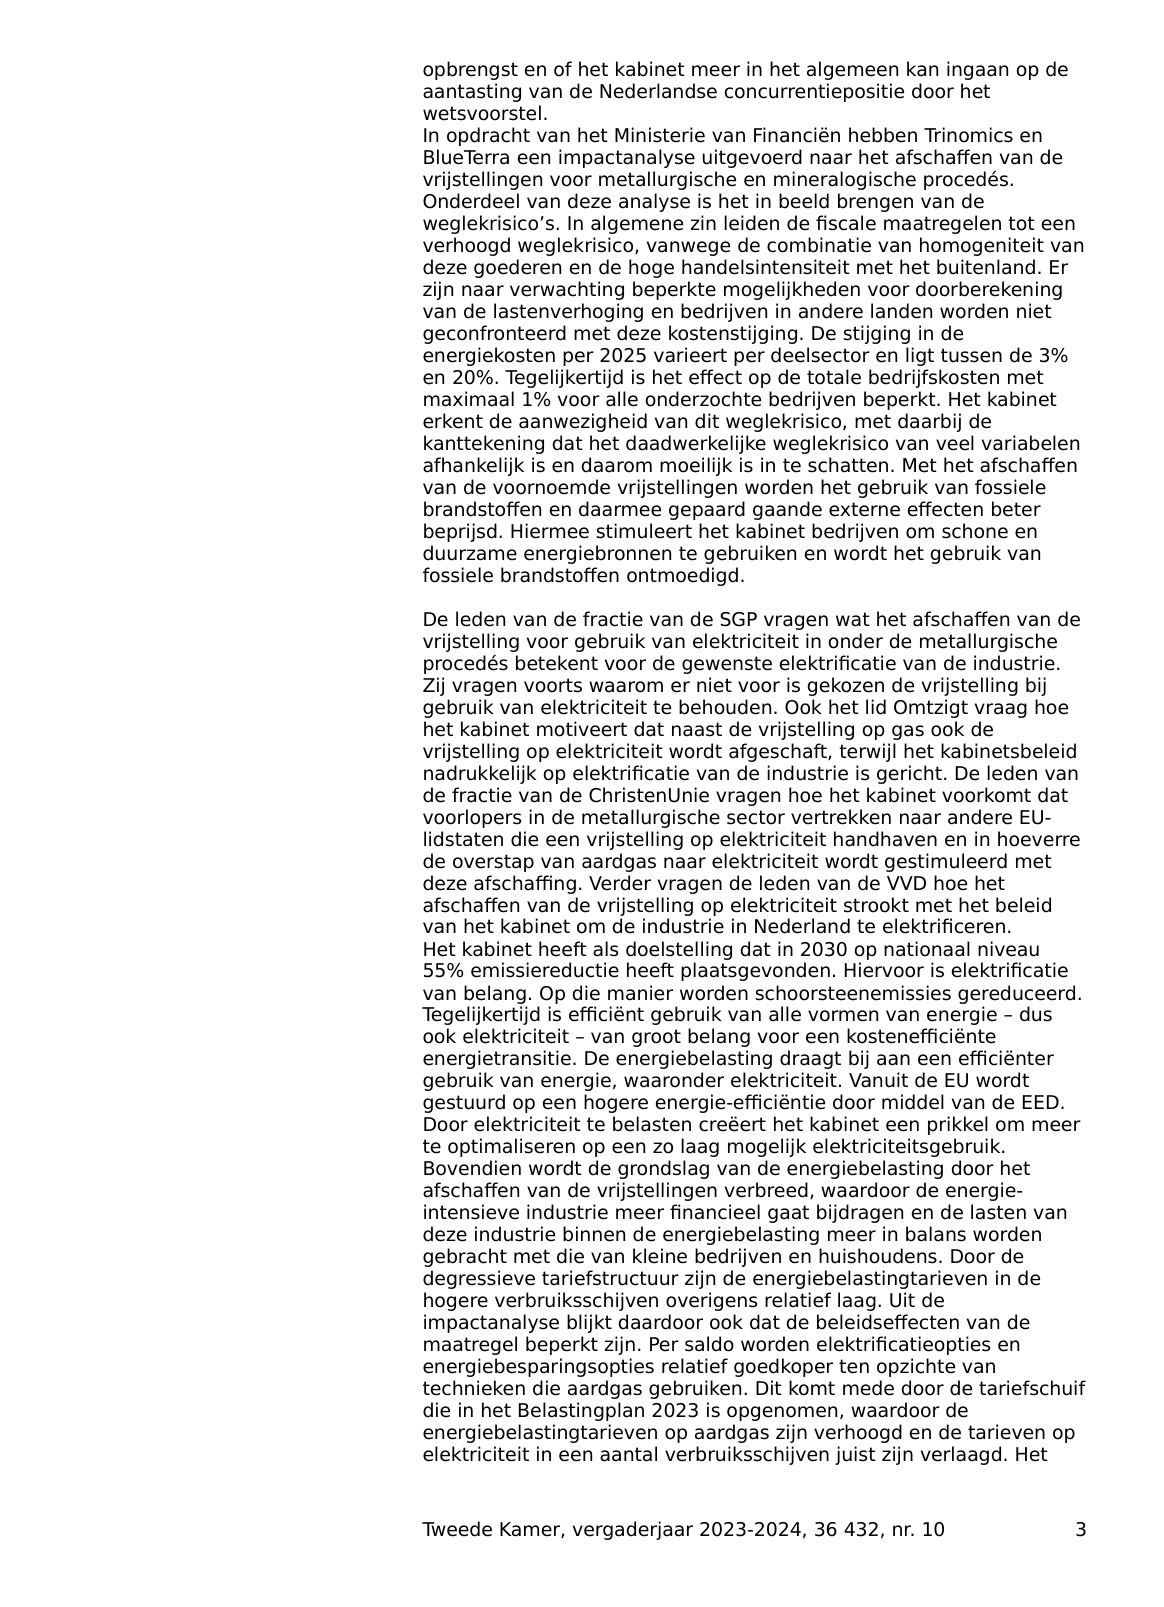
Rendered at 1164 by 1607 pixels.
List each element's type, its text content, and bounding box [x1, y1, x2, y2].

text De leden van de fractie van de SGP vragen wat het afschaffen van de vrijstelling voor gebruik van elektriciteit in onder de metallurgische procedés betekent voor de gewenste elektrificatie van de industrie. Zij vragen voorts waarom er niet voor is gekozen de vrijstelling bij gebruik van elektriciteit te behouden. Ook het lid Omtzigt vraag hoe het kabinet motiveert dat naast de vrijstelling op gas ook de vrijstelling op elektriciteit wordt afgeschaft, terwijl het kabinetsbeleid nadrukkelijk op elektrificatie van de industrie is gericht. De leden van de fractie van de ChristenUnie vragen hoe het kabinet voorkomt dat voorlopers in de metallurgische sector vertrekken naar andere EU-lidstaten die een vrijstelling op elektriciteit handhaven en in hoeverre de overstap van aardgas naar elektriciteit wordt gestimuleerd met deze afschaffing. Verder vragen de leden van de VVD hoe het afschaffen van de vrijstelling op elektriciteit strookt met het beleid van het kabinet om de industrie in Nederland te elektrificeren. [422, 609, 1087, 938]
text opbrengst en of het kabinet meer in het algemeen kan ingaan op de aantasting van de Nederlandse concurrentiepositie door het wetsvoorstel. [422, 59, 1087, 125]
text Het kabinet heeft als doelstelling dat in 2030 op nationaal niveau 55% emissiereductie heeft plaatsgevonden. Hiervoor is elektrificatie van belang. Op die manier worden schoorsteenemissies gereduceerd. Tegelijkertijd is efficiënt gebruik van alle vormen van energie – dus ook elektriciteit – van groot belang voor een kostenefficiënte energietransitie. De energiebelasting draagt bij aan een efficiënter gebruik van energie, waaronder elektriciteit. Vanuit de EU wordt gestuurd op een hogere energie-efficiëntie door middel van de EED. Door elektriciteit te belasten creëert het kabinet een prikkel om meer te optimaliseren op een zo laag mogelijk elektriciteitsgebruik. Bovendien wordt de grondslag van de energiebelasting door het afschaffen van de vrijstellingen verbreed, waardoor de energie-intensieve industrie meer financieel gaat bijdragen en de lasten van deze industrie binnen de energiebelasting meer in balans worden gebracht met die van kleine bedrijven en huishoudens. Door de degressieve tariefstructuur zijn de energiebelastingtarieven in de hogere verbruiksschijven overigens relatief laag. Uit de impactanalyse blijkt daardoor ook dat de beleidseffecten van de maatregel beperkt zijn. Per saldo worden elektrificatieopties en energiebesparingsopties relatief goedkoper ten opzichte van technieken die aardgas gebruiken. Dit komt mede door de tariefschuif die in het Belastingplan 2023 is opgenomen, waardoor de energiebelastingtarieven op aardgas zijn verhoogd en de tarieven op elektriciteit in een aantal verbruiksschijven juist zijn verlaagd. Het [422, 938, 1087, 1466]
text In opdracht van het Ministerie van Financiën hebben Trinomics en BlueTerra een impactanalyse uitgevoerd naar het afschaffen van de vrijstellingen voor metallurgische en mineralogische procedés. Onderdeel van deze analyse is het in beeld brengen van de weglekrisico’s. In algemene zin leiden de fiscale maatregelen tot een verhoogd weglekrisico, vanwege de combinatie van homogeniteit van deze goederen en de hoge handelsintensiteit met het buitenland. Er zijn naar verwachting beperkte mogelijkheden voor doorberekening van de lastenverhoging en bedrijven in andere landen worden niet geconfronteerd met deze kostenstijging. De stijging in de energiekosten per 2025 varieert per deelsector en ligt tussen de 3% en 20%. Tegelijkertijd is het effect op de totale bedrijfskosten met maximaal 1% voor alle onderzochte bedrijven beperkt. Het kabinet erkent de aanwezigheid van dit weglekrisico, met daarbij de kanttekening dat het daadwerkelijke weglekrisico van veel variabelen afhankelijk is en daarom moeilijk is in te schatten. Met het afschaffen van de voornoemde vrijstellingen worden het gebruik van fossiele brandstoffen en daarmee gepaard gaande externe effecten beter beprijsd. Hiermee stimuleert het kabinet bedrijven om schone en duurzame energiebronnen te gebruiken en wordt het gebruik van fossiele brandstoffen ontmoedigd. [422, 125, 1087, 587]
